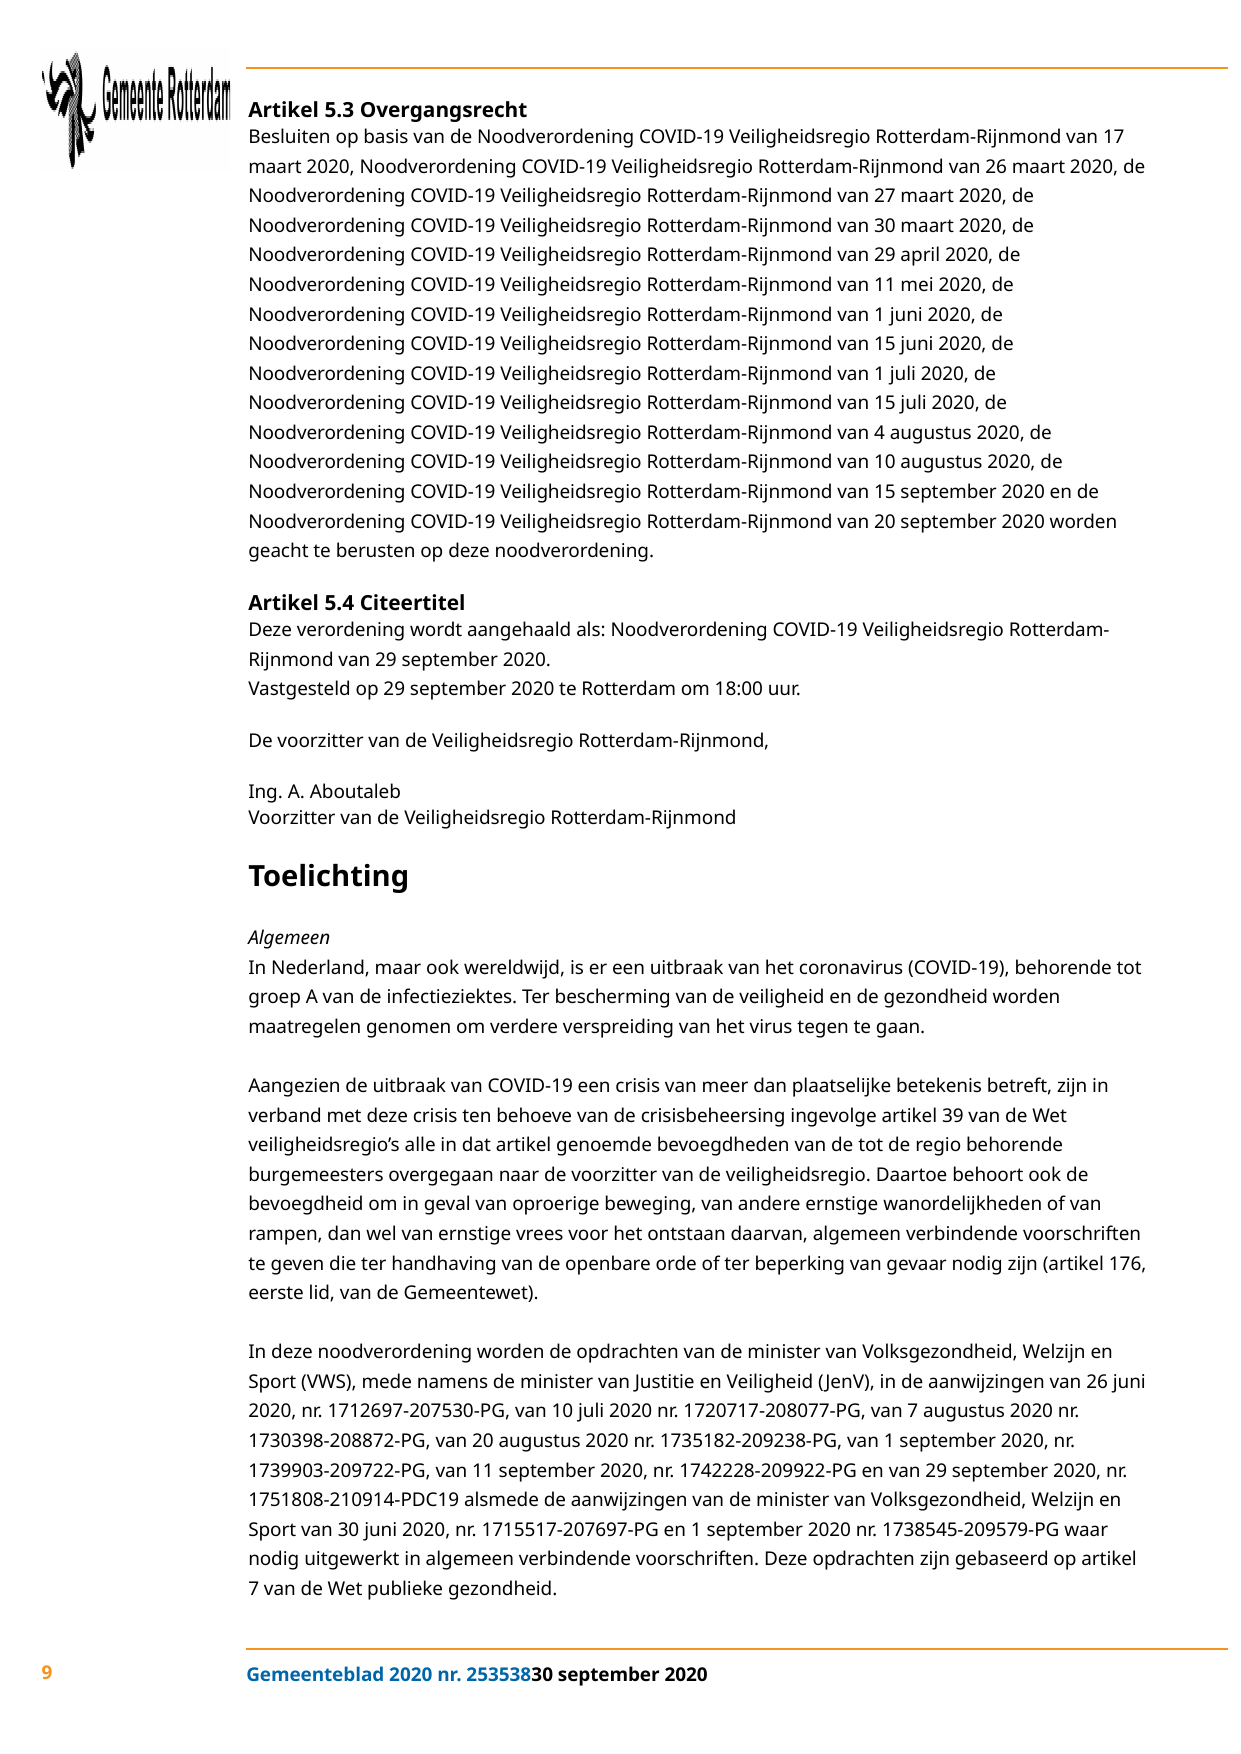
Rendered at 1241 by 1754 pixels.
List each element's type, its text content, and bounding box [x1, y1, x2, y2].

text In deze noodverordening worden de opdrachten van de minister van Volksgezondheid, Welzijn en Sport (VWS), mede namens de minister van Justitie en Veiligheid (JenV), in de aanwijzingen van 26 juni 2020, nr. 1712697-207530-PG, van 10 juli 2020 nr. 1720717-208077-PG, van 7 augustus 2020 nr. 1730398-208872-PG, van 20 augustus 2020 nr. 1735182-209238-PG, van 1 september 2020, nr. 1739903-209722-PG, van 11 september 2020, nr. 1742228-209922-PG en van 29 september 2020, nr. 1751808-210914-PDC19 alsmede de aanwijzingen van de minister van Volksgezondheid, Welzijn en Sport van 30 juni 2020, nr. 1715517-207697-PG en 1 september 2020 nr. 1738545-209579-PG waar nodig uitgewerkt in algemeen verbindende voorschriften. Deze opdrachten zijn gebaseerd op artikel 7 van de Wet publieke gezondheid. [248, 1338, 1152, 1601]
text Artikel 5.4 Citeertitel [248, 588, 1152, 616]
picture [41, 47, 231, 172]
text Vastgesteld op 29 september 2020 te Rotterdam om 18:00 uur. [248, 675, 1152, 701]
text Aangezien de uitbraak van COVID-19 een crisis van meer dan plaatselijke betekenis betreft, zijn in verband met deze crisis ten behoeve van de crisisbeheersing ingevolge artikel 39 van de Wet veiligheidsregio’s alle in dat artikel genoemde bevoegdheden van de tot de regio behorende burgemeesters overgegaan naar de voorzitter van de veiligheidsregio. Daartoe behoort ook de bevoegdheid om in geval van oproerige beweging, van andere ernstige wanordelijkheden of van rampen, dan wel van ernstige vrees voor het ontstaan daarvan, algemeen verbindende voorschriften te geven die ter handhaving van de openbare orde of ter beperking van gevaar nodig zijn (artikel 176, eerste lid, van de Gemeentewet). [248, 1072, 1152, 1305]
text Toelichting [248, 856, 1152, 895]
text Voorzitter van de Veiligheidsregio Rotterdam-Rijnmond [248, 804, 1152, 830]
text Deze verordening wordt aangehaald als: Noodverordening COVID-19 Veiligheidsregio Rotterdam-Rijnmond van 29 september 2020. [248, 616, 1152, 672]
text Artikel 5.3 Overgangsrecht [248, 95, 1152, 123]
text Algemeen [248, 924, 1152, 950]
text Ing. A. Aboutaleb [248, 778, 1152, 804]
text Besluiten op basis van de Noodverordening COVID-19 Veiligheidsregio Rotterdam-Rijnmond van 17 maart 2020, Noodverordening COVID-19 Veiligheidsregio Rotterdam-Rijnmond van 26 maart 2020, de Noodverordening COVID-19 Veiligheidsregio Rotterdam-Rijnmond van 27 maart 2020, de Noodverordening COVID-19 Veiligheidsregio Rotterdam-Rijnmond van 30 maart 2020, de Noodverordening COVID-19 Veiligheidsregio Rotterdam-Rijnmond van 29 april 2020, de Noodverordening COVID-19 Veiligheidsregio Rotterdam-Rijnmond van 11 mei 2020, de Noodverordening COVID-19 Veiligheidsregio Rotterdam-Rijnmond van 1 juni 2020, de Noodverordening COVID-19 Veiligheidsregio Rotterdam-Rijnmond van 15 juni 2020, de Noodverordening COVID-19 Veiligheidsregio Rotterdam-Rijnmond van 1 juli 2020, de Noodverordening COVID-19 Veiligheidsregio Rotterdam-Rijnmond van 15 juli 2020, de Noodverordening COVID-19 Veiligheidsregio Rotterdam-Rijnmond van 4 augustus 2020, de Noodverordening COVID-19 Veiligheidsregio Rotterdam-Rijnmond van 10 augustus 2020, de Noodverordening COVID-19 Veiligheidsregio Rotterdam-Rijnmond van 15 september 2020 en de Noodverordening COVID-19 Veiligheidsregio Rotterdam-Rijnmond van 20 september 2020 worden geacht te berusten op deze noodverordening. [248, 123, 1152, 563]
text In Nederland, maar ook wereldwijd, is er een uitbraak van het coronavirus (COVID-19), behorende tot groep A van de infectieziektes. Ter bescherming van de veiligheid en de gezondheid worden maatregelen genomen om verdere verspreiding van het virus tegen te gaan. [248, 954, 1152, 1039]
text De voorzitter van de Veiligheidsregio Rotterdam-Rijnmond, [248, 727, 1152, 753]
